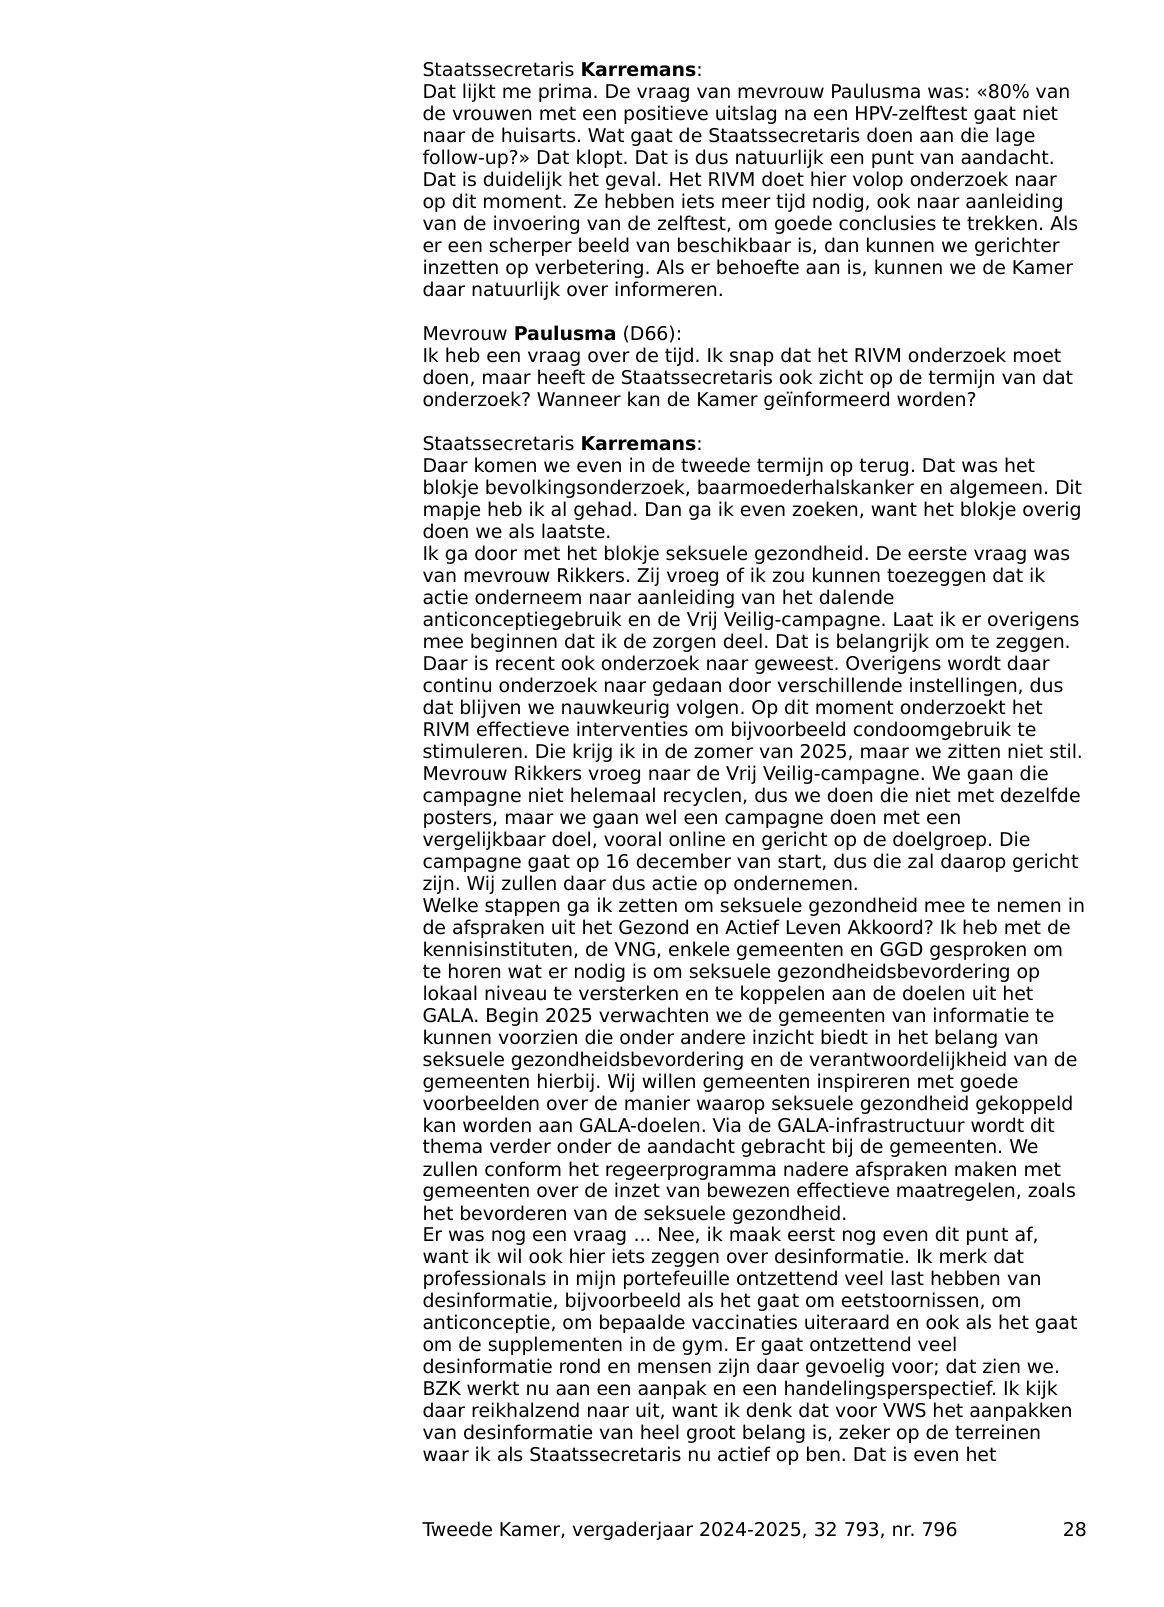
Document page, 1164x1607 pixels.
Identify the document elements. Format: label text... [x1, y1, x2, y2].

text Staatssecretaris Karremans: [422, 433, 1087, 455]
text Welke stappen ga ik zetten om seksuele gezondheid mee te nemen in de afspraken uit het Gezond en Actief Leven Akkoord? Ik heb met de kennisinstituten, de VNG, enkele gemeenten en GGD gesproken om te horen wat er nodig is om seksuele gezondheidsbevordering op lokaal niveau te versterken en te koppelen aan de doelen uit het GALA. Begin 2025 verwachten we de gemeenten van informatie te kunnen voorzien die onder andere inzicht biedt in het belang van seksuele gezondheidsbevordering en de verantwoordelijkheid van de gemeenten hierbij. Wij willen gemeenten inspireren met goede voorbeelden over de manier waarop seksuele gezondheid gekoppeld kan worden aan GALA-doelen. Via de GALA-infrastructuur wordt dit thema verder onder de aandacht gebracht bij de gemeenten. We zullen conform het regeerprogramma nadere afspraken maken met gemeenten over de inzet van bewezen effectieve maatregelen, zoals het bevorderen van de seksuele gezondheid. [422, 895, 1087, 1224]
text Daar komen we even in de tweede termijn op terug. Dat was het blokje bevolkingsonderzoek, baarmoederhalskanker en algemeen. Dit mapje heb ik al gehad. Dan ga ik even zoeken, want het blokje overig doen we als laatste. [422, 455, 1087, 543]
text Dat lijkt me prima. De vraag van mevrouw Paulusma was: «80% van de vrouwen met een positieve uitslag na een HPV-zelftest gaat niet naar de huisarts. Wat gaat de Staatssecretaris doen aan die lage follow-up?» Dat klopt. Dat is dus natuurlijk een punt van aandacht. Dat is duidelijk het geval. Het RIVM doet hier volop onderzoek naar op dit moment. Ze hebben iets meer tijd nodig, ook naar aanleiding van de invoering van de zelftest, om goede conclusies te trekken. Als er een scherper beeld van beschikbaar is, dan kunnen we gerichter inzetten op verbetering. Als er behoefte aan is, kunnen we de Kamer daar natuurlijk over informeren. [422, 81, 1087, 301]
text Mevrouw Paulusma (D66): [422, 323, 1087, 345]
text Er was nog een vraag ... Nee, ik maak eerst nog even dit punt af, want ik wil ook hier iets zeggen over desinformatie. Ik merk dat professionals in mijn portefeuille ontzettend veel last hebben van desinformatie, bijvoorbeeld als het gaat om eetstoornissen, om anticonceptie, om bepaalde vaccinaties uiteraard en ook als het gaat om de supplementen in de gym. Er gaat ontzettend veel desinformatie rond en mensen zijn daar gevoelig voor; dat zien we. BZK werkt nu aan een aanpak en een handelingsperspectief. Ik kijk daar reikhalzend naar uit, want ik denk dat voor VWS het aanpakken van desinformatie van heel groot belang is, zeker op de terreinen waar ik als Staatssecretaris nu actief op ben. Dat is even het [422, 1224, 1087, 1466]
text Ik heb een vraag over de tijd. Ik snap dat het RIVM onderzoek moet doen, maar heeft de Staatssecretaris ook zicht op de termijn van dat onderzoek? Wanneer kan de Kamer geïnformeerd worden? [422, 345, 1087, 411]
text Staatssecretaris Karremans: [422, 59, 1087, 81]
text Ik ga door met het blokje seksuele gezondheid. De eerste vraag was van mevrouw Rikkers. Zij vroeg of ik zou kunnen toezeggen dat ik actie onderneem naar aanleiding van het dalende anticonceptiegebruik en de Vrij Veilig-campagne. Laat ik er overigens mee beginnen dat ik de zorgen deel. Dat is belangrijk om te zeggen. Daar is recent ook onderzoek naar geweest. Overigens wordt daar continu onderzoek naar gedaan door verschillende instellingen, dus dat blijven we nauwkeurig volgen. Op dit moment onderzoekt het RIVM effectieve interventies om bijvoorbeeld condoomgebruik te stimuleren. Die krijg ik in de zomer van 2025, maar we zitten niet stil. Mevrouw Rikkers vroeg naar de Vrij Veilig-campagne. We gaan die campagne niet helemaal recyclen, dus we doen die niet met dezelfde posters, maar we gaan wel een campagne doen met een vergelijkbaar doel, vooral online en gericht op de doelgroep. Die campagne gaat op 16 december van start, dus die zal daarop gericht zijn. Wij zullen daar dus actie op ondernemen. [422, 543, 1087, 895]
